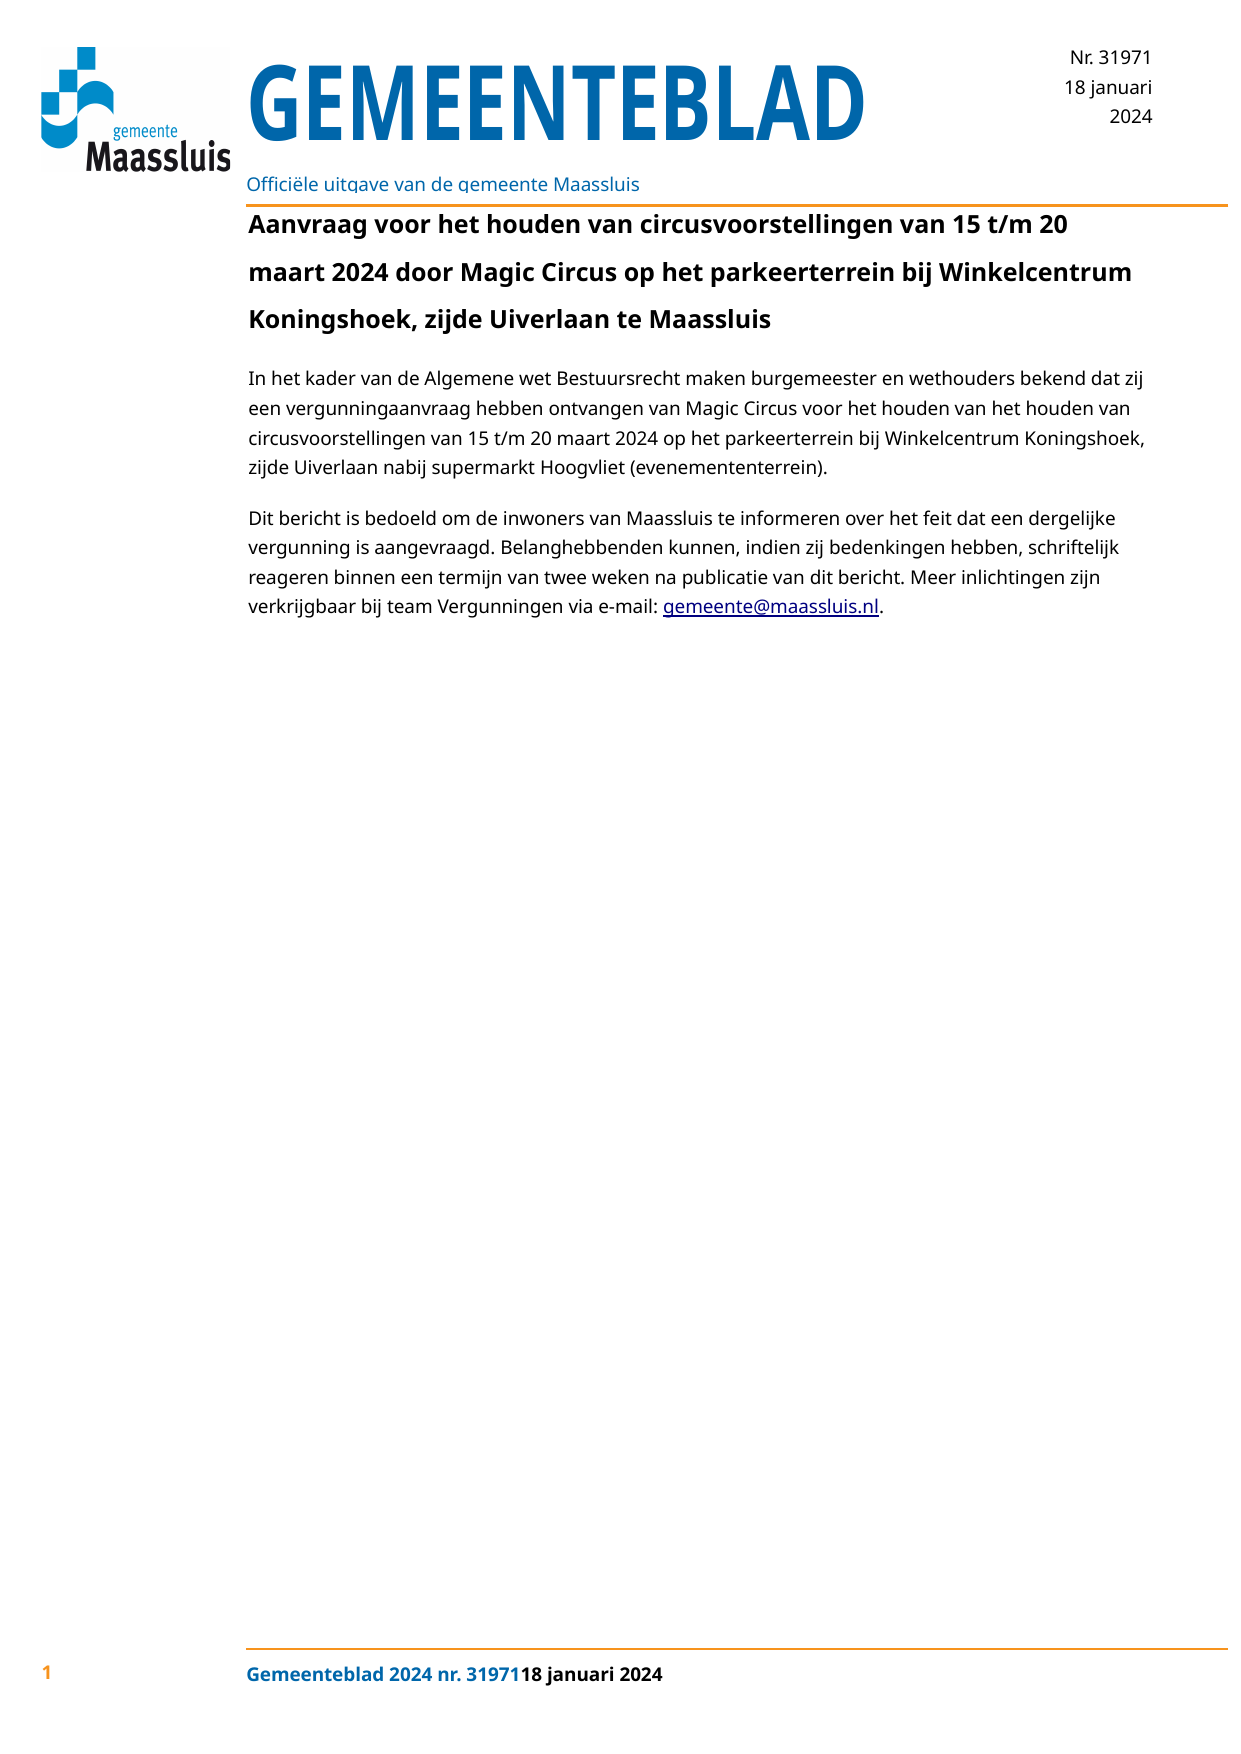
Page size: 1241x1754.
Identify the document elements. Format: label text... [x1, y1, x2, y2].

text In het kader van de Algemene wet Bestuursrecht maken burgemeester en wethouders bekend dat zij een vergunningaanvraag hebben ontvangen van Magic Circus voor het houden van het houden van circusvoorstellingen van 15 t/m 20 maart 2024 op het parkeerterrein bij Winkelcentrum Koningshoek, zijde Uiverlaan nabij supermarkt Hoogvliet (evenemententerrein). [248, 366, 1152, 480]
text Dit bericht is bedoeld om de inwoners van Maassluis te informeren over het feit dat een dergelijke vergunning is aangevraagd. Belanghebbenden kunnen, indien zij bedenkingen hebben, schriftelijk reageren binnen een termijn van twee weken na publicatie van dit bericht. Meer inlichtingen zijn verkrijgbaar bij team Vergunningen via e-mail: gemeente@maassluis.nl. [248, 505, 1152, 619]
picture [41, 47, 77, 92]
picture [41, 47, 231, 172]
text Aanvraag voor het houden van circusvoorstellingen van 15 t/m 20 maart 2024 door Magic Circus op het parkeerterrein bij Winkelcentrum Koningshoek, zijde Uiverlaan te Maassluis [248, 207, 1152, 336]
